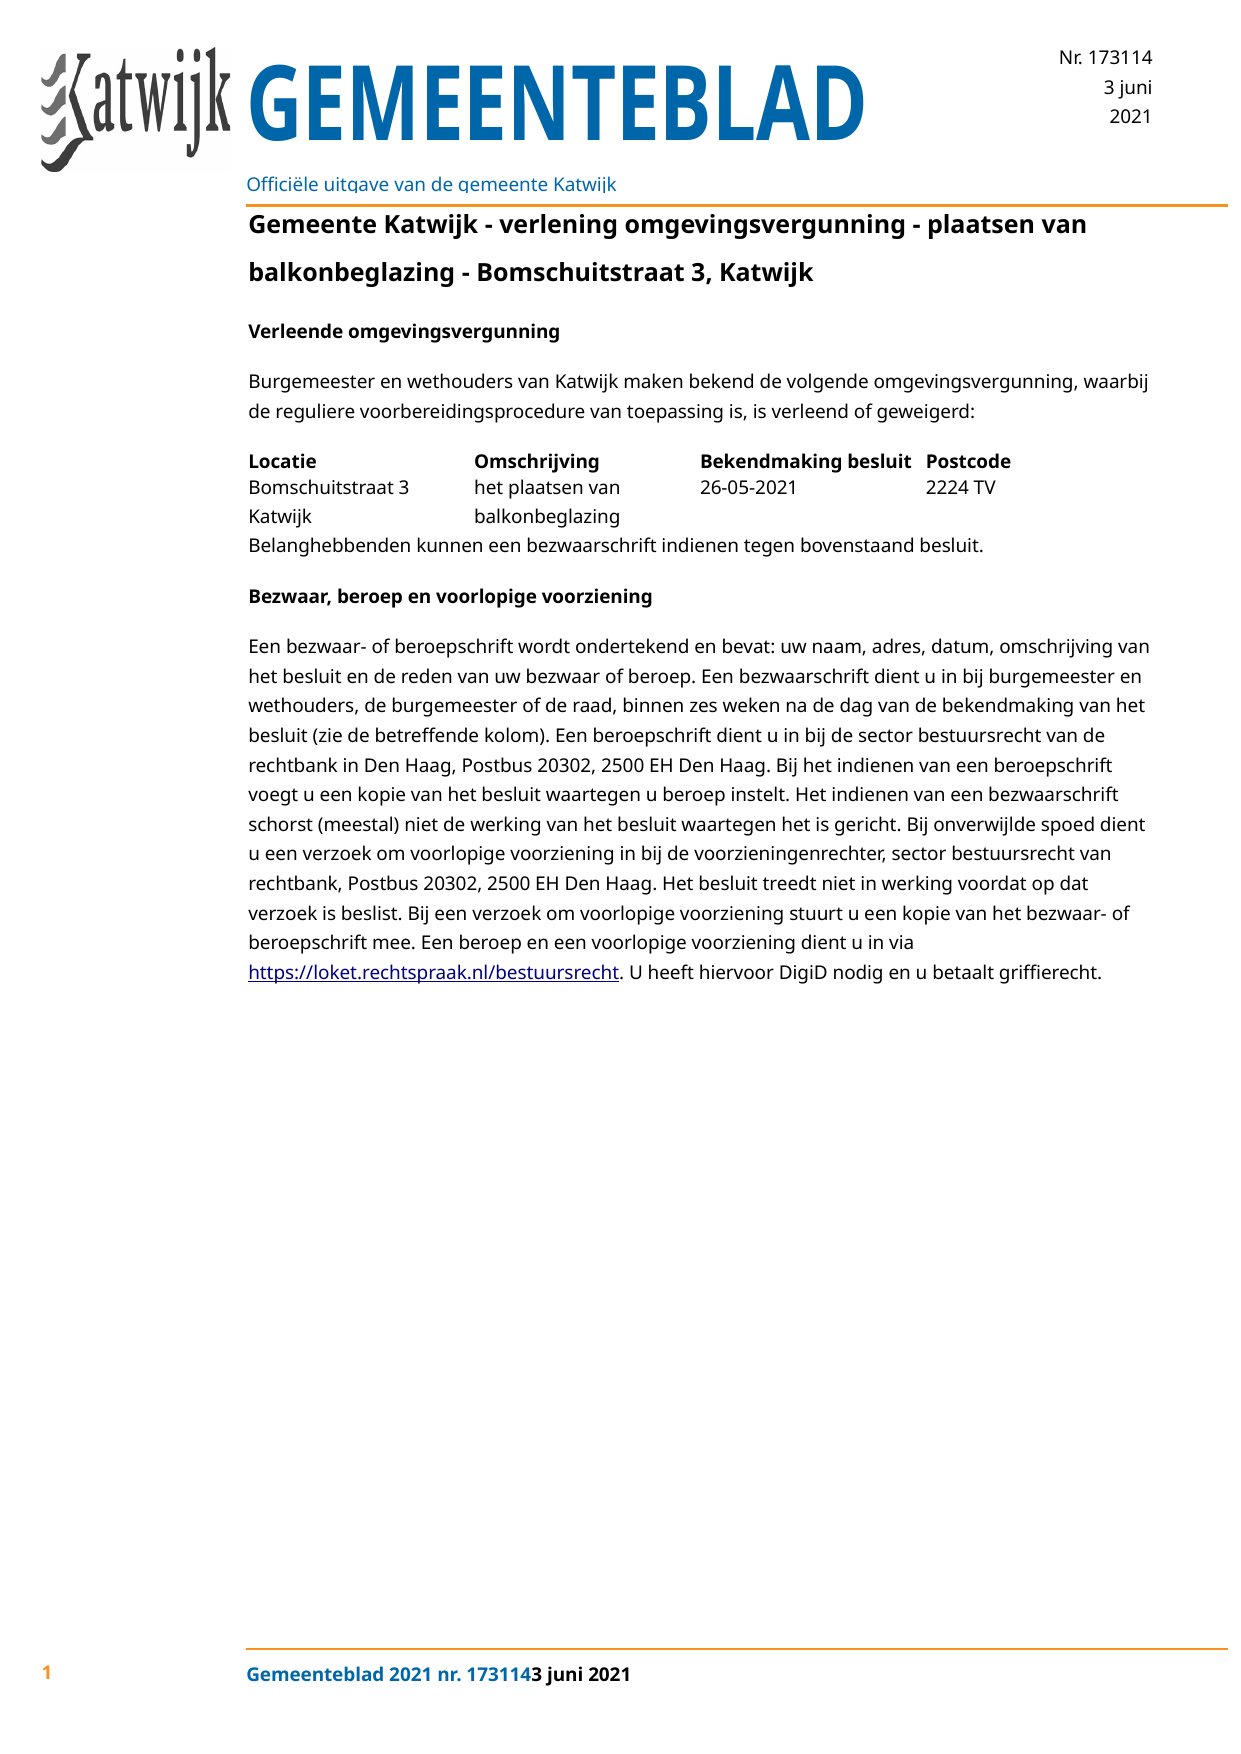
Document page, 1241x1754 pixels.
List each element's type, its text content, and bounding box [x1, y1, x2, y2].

table_header Omschrijving [474, 449, 700, 474]
picture [41, 47, 231, 172]
text Bezwaar, beroep en voorlopige voorziening [248, 583, 1152, 609]
table_cell 2224 TV [926, 474, 1152, 529]
table_header Bekendmaking besluit [700, 449, 926, 474]
text Een bezwaar- of beroepschrift wordt ondertekend en bevat: uw naam, adres, datum, omschrijving van het besluit en de reden van uw bezwaar of beroep. Een bezwaarschrift dient u in bij burgemeester en wethouders, de burgemeester of de raad, binnen zes weken na de dag van de bekendmaking van het besluit (zie de betreffende kolom). Een beroepschrift dient u in bij de sector bestuursrecht van de rechtbank in Den Haag, Postbus 20302, 2500 EH Den Haag. Bij het indienen van een beroepschrift voegt u een kopie van het besluit waartegen u beroep instelt. Het indienen van een bezwaarschrift schorst (meestal) niet de werking van het besluit waartegen het is gericht. Bij onverwijlde spoed dient u een verzoek om voorlopige voorziening in bij de voorzieningenrechter, sector bestuursrecht van rechtbank, Postbus 20302, 2500 EH Den Haag. Het besluit treedt niet in werking voordat op dat verzoek is beslist. Bij een verzoek om voorlopige voorziening stuurt u een kopie van het bezwaar- of beroepschrift mee. Een beroep en een voorlopige voorziening dient u in via https://loket.rechtspraak.nl/bestuursrecht. U heeft hiervoor DigiD nodig en u betaalt griffierecht. [248, 633, 1152, 985]
text Verleende omgevingsvergunning [248, 318, 1152, 344]
table_header Locatie [248, 449, 474, 474]
text Belanghebbenden kunnen een bezwaarschrift indienen tegen bovenstaand besluit. [248, 533, 1152, 558]
text Gemeente Katwijk - verlening omgevingsvergunning - plaatsen van balkonbeglazing - Bomschuitstraat 3, Katwijk [248, 207, 1152, 288]
table_header Postcode [926, 449, 1152, 474]
table_cell 26-05-2021 [700, 474, 926, 529]
text Burgemeester en wethouders van Katwijk maken bekend de volgende omgevingsvergunning, waarbij de reguliere voorbereidingsprocedure van toepassing is, is verleend of geweigerd: [248, 368, 1152, 424]
table_cell Bomschuitstraat 3 Katwijk [248, 474, 474, 529]
table_cell het plaatsen van balkonbeglazing [474, 474, 700, 529]
